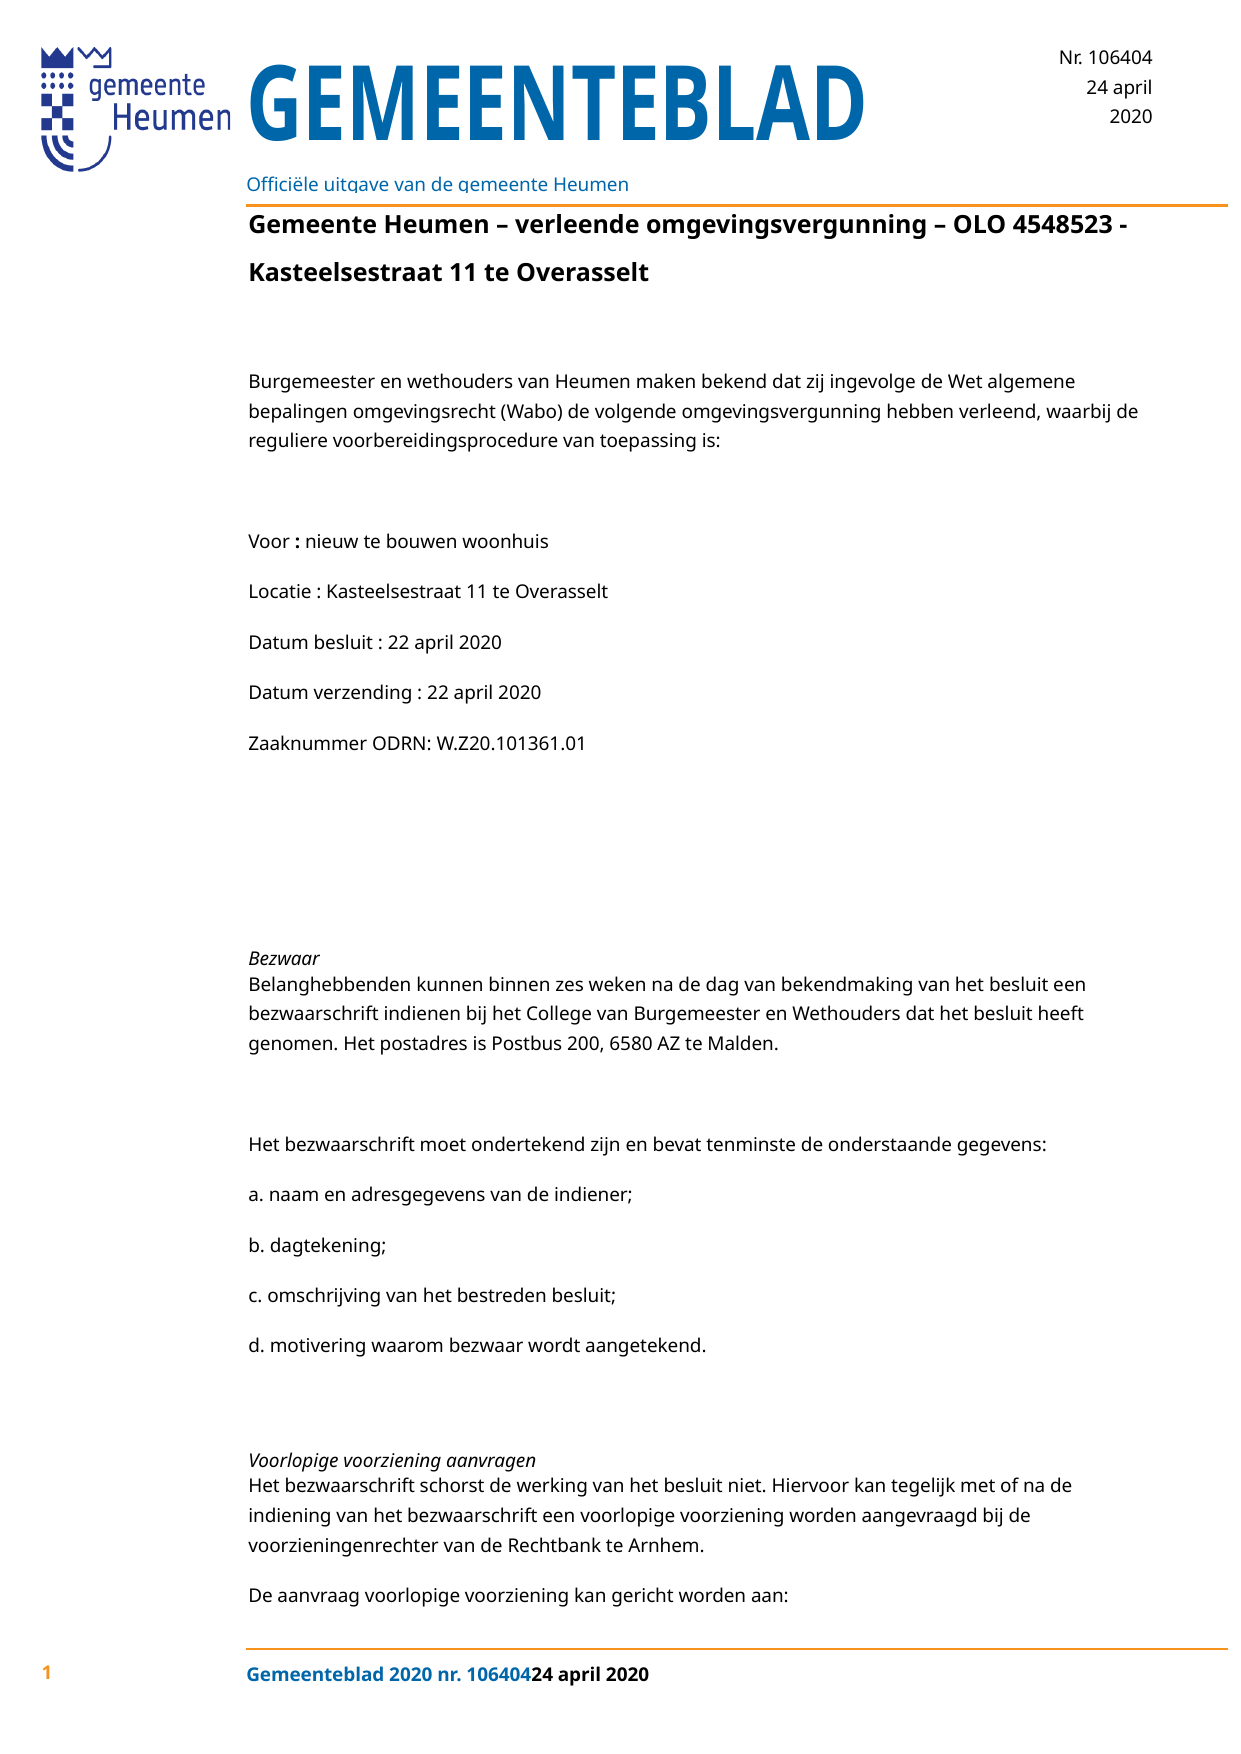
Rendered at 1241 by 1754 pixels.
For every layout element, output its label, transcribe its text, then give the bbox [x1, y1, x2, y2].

text Het bezwaarschrift schorst de werking van het besluit niet. Hiervoor kan tegelijk met of na de indiening van het bezwaarschrift een voorlopige voorziening worden aangevraagd bij de voorzieningenrechter van de Rechtbank te Arnhem. [248, 1473, 1152, 1558]
text Locatie : Kasteelsestraat 11 te Overasselt [248, 579, 1152, 604]
text Zaaknummer ODRN: W.Z20.101361.01 [248, 730, 1152, 756]
text b. dagtekening; [248, 1232, 1152, 1257]
text Voor : nieuw te bouwen woonhuis [248, 528, 1152, 554]
text Het bezwaarschrift moet ondertekend zijn en bevat tenminste de onderstaande gegevens: [248, 1131, 1152, 1157]
text Gemeente Heumen – verleende omgevingsvergunning – OLO 4548523 - Kasteelsestraat 11 te Overasselt [248, 207, 1152, 288]
text De aanvraag voorlopige voorziening kan gericht worden aan: [248, 1582, 1152, 1608]
text Datum besluit : 22 april 2020 [248, 629, 1152, 655]
text c. omschrijving van het bestreden besluit; [248, 1282, 1152, 1308]
text Voorlopige voorziening aanvragen [248, 1447, 1152, 1473]
text Burgemeester en wethouders van Heumen maken bekend dat zij ingevolge de Wet algemene bepalingen omgevingsrecht (Wabo) de volgende omgevingsvergunning hebben verleend, waarbij de reguliere voorbereidingsprocedure van toepassing is: [248, 368, 1152, 453]
picture [41, 47, 231, 172]
text d. motivering waarom bezwaar wordt aangetekend. [248, 1333, 1152, 1358]
text Datum verzending : 22 april 2020 [248, 679, 1152, 705]
text a. naam en adresgegevens van de indiener; [248, 1181, 1152, 1207]
text Bezwaar [248, 945, 1152, 971]
text Belanghebbenden kunnen binnen zes weken na de dag van bekendmaking van het besluit een bezwaarschrift indienen bij het College van Burgemeester en Wethouders dat het besluit heeft genomen. Het postadres is Postbus 200, 6580 AZ te Malden. [248, 971, 1152, 1056]
